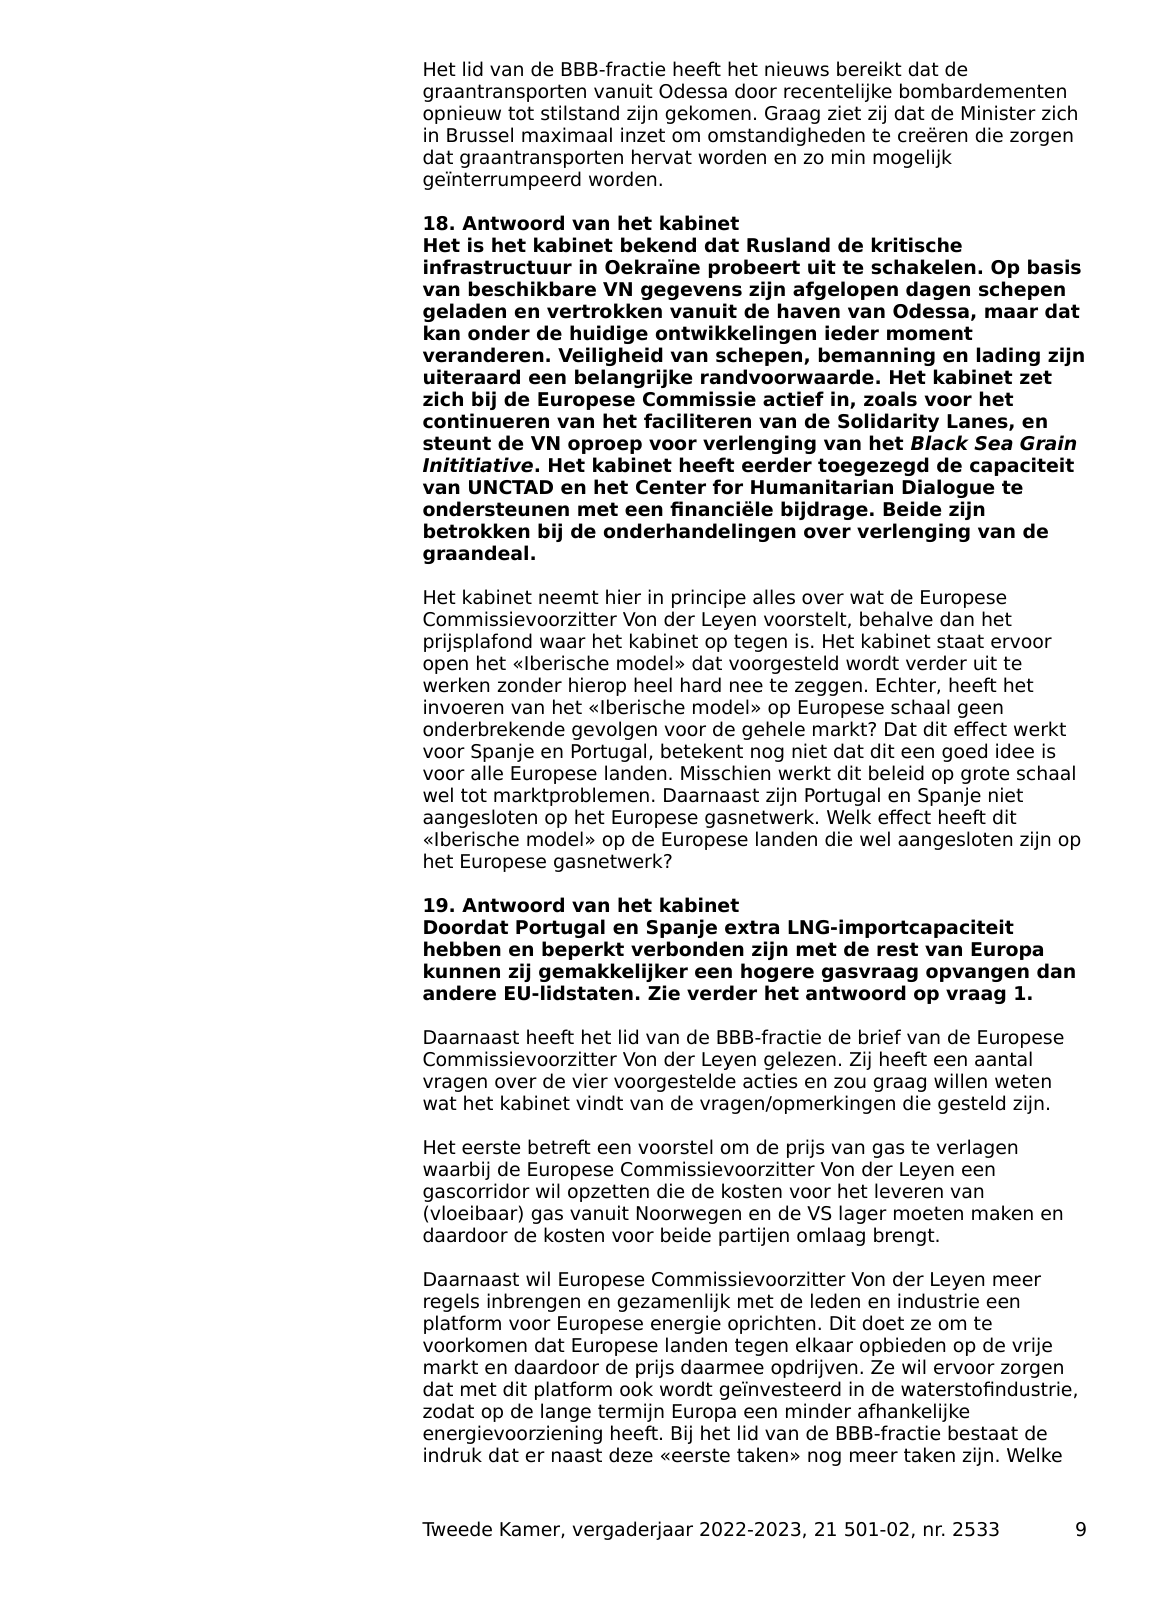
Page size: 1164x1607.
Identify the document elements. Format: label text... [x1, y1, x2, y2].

text Het lid van de BBB-fractie heeft het nieuws bereikt dat de graantransporten vanuit Odessa door recentelijke bombardementen opnieuw tot stilstand zijn gekomen. Graag ziet zij dat de Minister zich in Brussel maximaal inzet om omstandigheden te creëren die zorgen dat graantransporten hervat worden en zo min mogelijk geïnterrumpeerd worden. [422, 59, 1087, 191]
text Doordat Portugal en Spanje extra LNG-importcapaciteit hebben en beperkt verbonden zijn met de rest van Europa kunnen zij gemakkelijker een hogere gasvraag opvangen dan andere EU-lidstaten. Zie verder het antwoord op vraag 1. [422, 917, 1087, 1005]
text Daarnaast wil Europese Commissievoorzitter Von der Leyen meer regels inbrengen en gezamenlijk met de leden en industrie een platform voor Europese energie oprichten. Dit doet ze om te voorkomen dat Europese landen tegen elkaar opbieden op de vrije markt en daardoor de prijs daarmee opdrijven. Ze wil ervoor zorgen dat met dit platform ook wordt geïnvesteerd in de waterstofindustrie, zodat op de lange termijn Europa een minder afhankelijke energievoorziening heeft. Bij het lid van de BBB-fractie bestaat de indruk dat er naast deze «eerste taken» nog meer taken zijn. Welke [422, 1269, 1087, 1467]
text Het kabinet neemt hier in principe alles over wat de Europese Commissievoorzitter Von der Leyen voorstelt, behalve dan het prijsplafond waar het kabinet op tegen is. Het kabinet staat ervoor open het «Iberische model» dat voorgesteld wordt verder uit te werken zonder hierop heel hard nee te zeggen. Echter, heeft het invoeren van het «Iberische model» op Europese schaal geen onderbrekende gevolgen voor de gehele markt? Dat dit effect werkt voor Spanje en Portugal, betekent nog niet dat dit een goed idee is voor alle Europese landen. Misschien werkt dit beleid op grote schaal wel tot marktproblemen. Daarnaast zijn Portugal en Spanje niet aangesloten op het Europese gasnetwerk. Welk effect heeft dit «Iberische model» op de Europese landen die wel aangesloten zijn op het Europese gasnetwerk? [422, 587, 1087, 873]
text Het is het kabinet bekend dat Rusland de kritische infrastructuur in Oekraïne probeert uit te schakelen. Op basis van beschikbare VN gegevens zijn afgelopen dagen schepen geladen en vertrokken vanuit de haven van Odessa, maar dat kan onder de huidige ontwikkelingen ieder moment veranderen. Veiligheid van schepen, bemanning en lading zijn uiteraard een belangrijke randvoorwaarde. Het kabinet zet zich bij de Europese Commissie actief in, zoals voor het continueren van het faciliteren van de Solidarity Lanes, en steunt de VN oproep voor verlenging van het Black Sea Grain Inititiative. Het kabinet heeft eerder toegezegd de capaciteit van UNCTAD en het Center for Humanitarian Dialogue te ondersteunen met een financiële bijdrage. Beide zijn betrokken bij de onderhandelingen over verlenging van de graandeal. [422, 235, 1087, 565]
text 18. Antwoord van het kabinet [422, 213, 1087, 235]
text 19. Antwoord van het kabinet [422, 895, 1087, 917]
text Daarnaast heeft het lid van de BBB-fractie de brief van de Europese Commissievoorzitter Von der Leyen gelezen. Zij heeft een aantal vragen over de vier voorgestelde acties en zou graag willen weten wat het kabinet vindt van de vragen/opmerkingen die gesteld zijn. [422, 1027, 1087, 1115]
text Het eerste betreft een voorstel om de prijs van gas te verlagen waarbij de Europese Commissievoorzitter Von der Leyen een gascorridor wil opzetten die de kosten voor het leveren van (vloeibaar) gas vanuit Noorwegen en de VS lager moeten maken en daardoor de kosten voor beide partijen omlaag brengt. [422, 1137, 1087, 1247]
